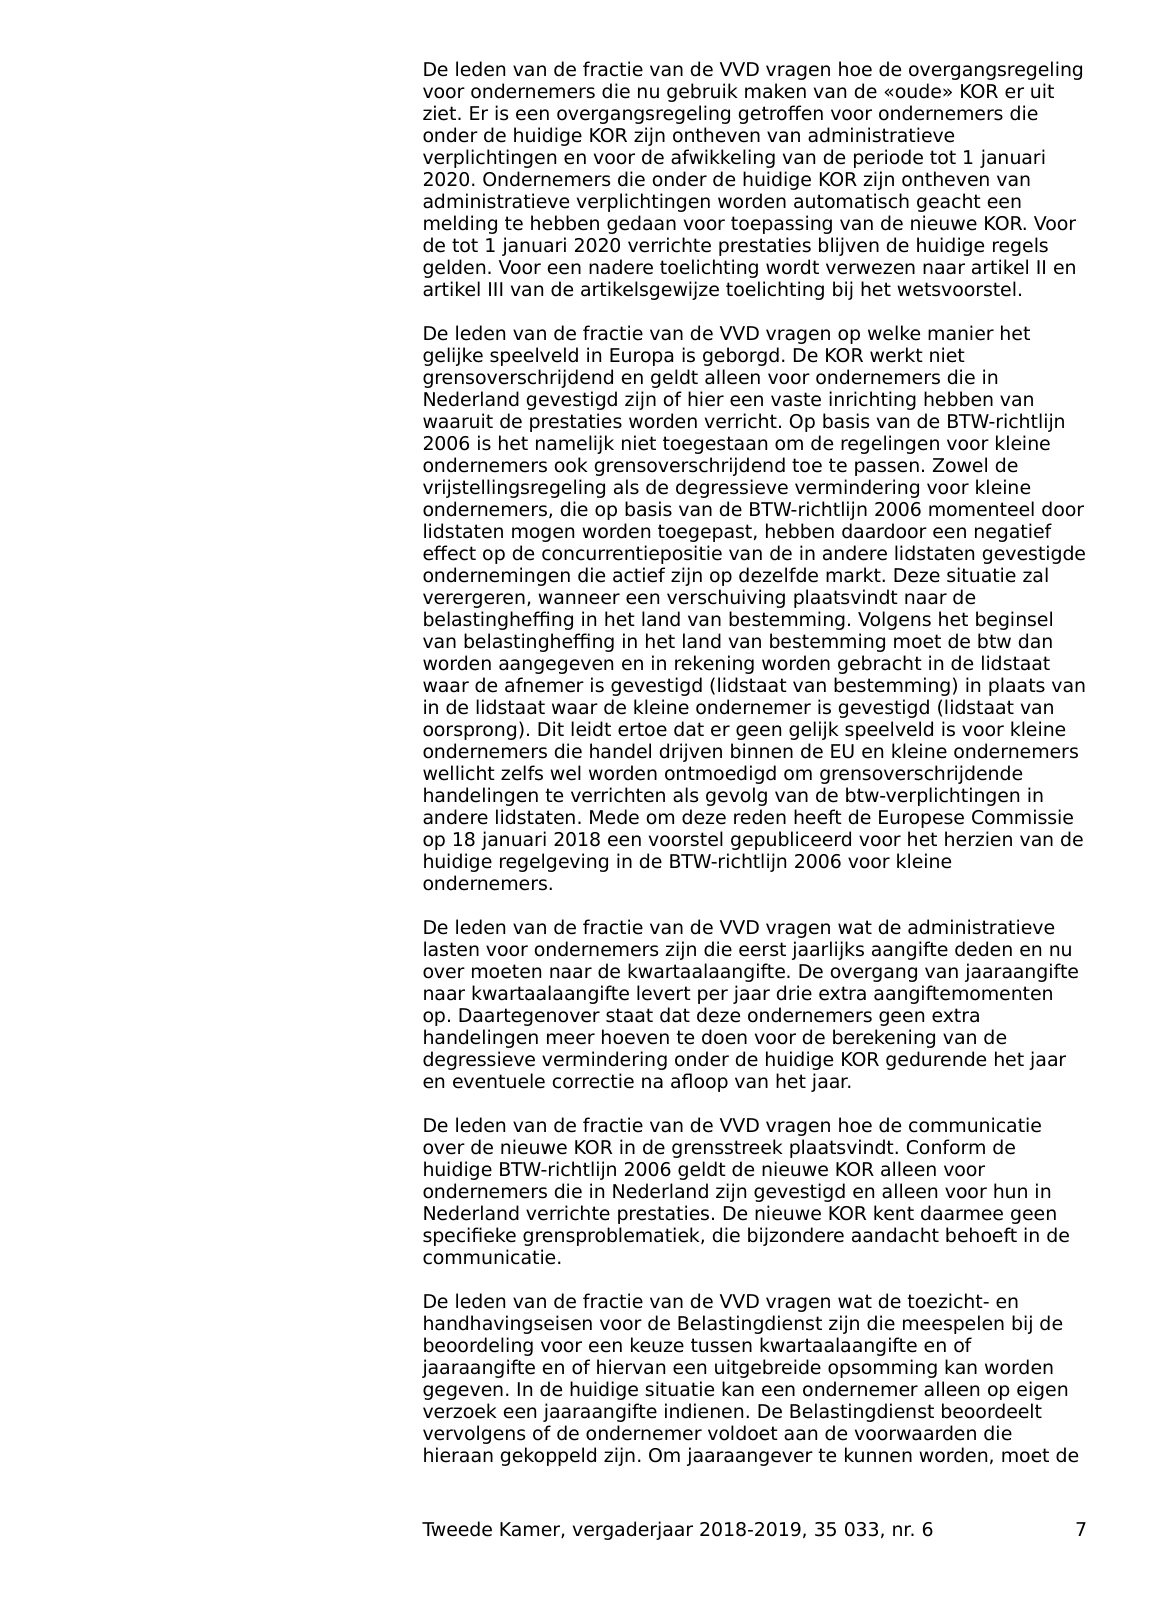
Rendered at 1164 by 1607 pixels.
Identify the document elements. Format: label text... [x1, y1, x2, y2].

text De leden van de fractie van de VVD vragen hoe de overgangsregeling voor ondernemers die nu gebruik maken van de «oude» KOR er uit ziet. Er is een overgangsregeling getroffen voor ondernemers die onder de huidige KOR zijn ontheven van administratieve verplichtingen en voor de afwikkeling van de periode tot 1 januari 2020. Ondernemers die onder de huidige KOR zijn ontheven van administratieve verplichtingen worden automatisch geacht een melding te hebben gedaan voor toepassing van de nieuwe KOR. Voor de tot 1 januari 2020 verrichte prestaties blijven de huidige regels gelden. Voor een nadere toelichting wordt verwezen naar artikel II en artikel III van de artikelsgewijze toelichting bij het wetsvoorstel. [422, 59, 1087, 301]
text De leden van de fractie van de VVD vragen wat de administratieve lasten voor ondernemers zijn die eerst jaarlijks aangifte deden en nu over moeten naar de kwartaalaangifte. De overgang van jaaraangifte naar kwartaalaangifte levert per jaar drie extra aangiftemomenten op. Daartegenover staat dat deze ondernemers geen extra handelingen meer hoeven te doen voor de berekening van de degressieve vermindering onder de huidige KOR gedurende het jaar en eventuele correctie na afloop van het jaar. [422, 917, 1087, 1092]
text De leden van de fractie van de VVD vragen op welke manier het gelijke speelveld in Europa is geborgd. De KOR werkt niet grensoverschrijdend en geldt alleen voor ondernemers die in Nederland gevestigd zijn of hier een vaste inrichting hebben van waaruit de prestaties worden verricht. Op basis van de BTW-richtlijn 2006 is het namelijk niet toegestaan om de regelingen voor kleine ondernemers ook grensoverschrijdend toe te passen. Zowel de vrijstellingsregeling als de degressieve vermindering voor kleine ondernemers, die op basis van de BTW-richtlijn 2006 momenteel door lidstaten mogen worden toegepast, hebben daardoor een negatief effect op de concurrentiepositie van de in andere lidstaten gevestigde ondernemingen die actief zijn op dezelfde markt. Deze situatie zal verergeren, wanneer een verschuiving plaatsvindt naar de belastingheffing in het land van bestemming. Volgens het beginsel van belastingheffing in het land van bestemming moet de btw dan worden aangegeven en in rekening worden gebracht in de lidstaat waar de afnemer is gevestigd (lidstaat van bestemming) in plaats van in de lidstaat waar de kleine ondernemer is gevestigd (lidstaat van oorsprong). Dit leidt ertoe dat er geen gelijk speelveld is voor kleine ondernemers die handel drijven binnen de EU en kleine ondernemers wellicht zelfs wel worden ontmoedigd om grensoverschrijdende handelingen te verrichten als gevolg van de btw-verplichtingen in andere lidstaten. Mede om deze reden heeft de Europese Commissie op 18 januari 2018 een voorstel gepubliceerd voor het herzien van de huidige regelgeving in de BTW-richtlijn 2006 voor kleine ondernemers. [422, 323, 1087, 894]
text De leden van de fractie van de VVD vragen hoe de communicatie over de nieuwe KOR in de grensstreek plaatsvindt. Conform de huidige BTW-richtlijn 2006 geldt de nieuwe KOR alleen voor ondernemers die in Nederland zijn gevestigd en alleen voor hun in Nederland verrichte prestaties. De nieuwe KOR kent daarmee geen specifieke grensproblematiek, die bijzondere aandacht behoeft in de communicatie. [422, 1115, 1087, 1268]
text De leden van de fractie van de VVD vragen wat de toezicht- en handhavingseisen voor de Belastingdienst zijn die meespelen bij de beoordeling voor een keuze tussen kwartaalaangifte en of jaaraangifte en of hiervan een uitgebreide opsomming kan worden gegeven. In de huidige situatie kan een ondernemer alleen op eigen verzoek een jaaraangifte indienen. De Belastingdienst beoordeelt vervolgens of de ondernemer voldoet aan de voorwaarden die hieraan gekoppeld zijn. Om jaaraangever te kunnen worden, moet de [422, 1291, 1087, 1467]
